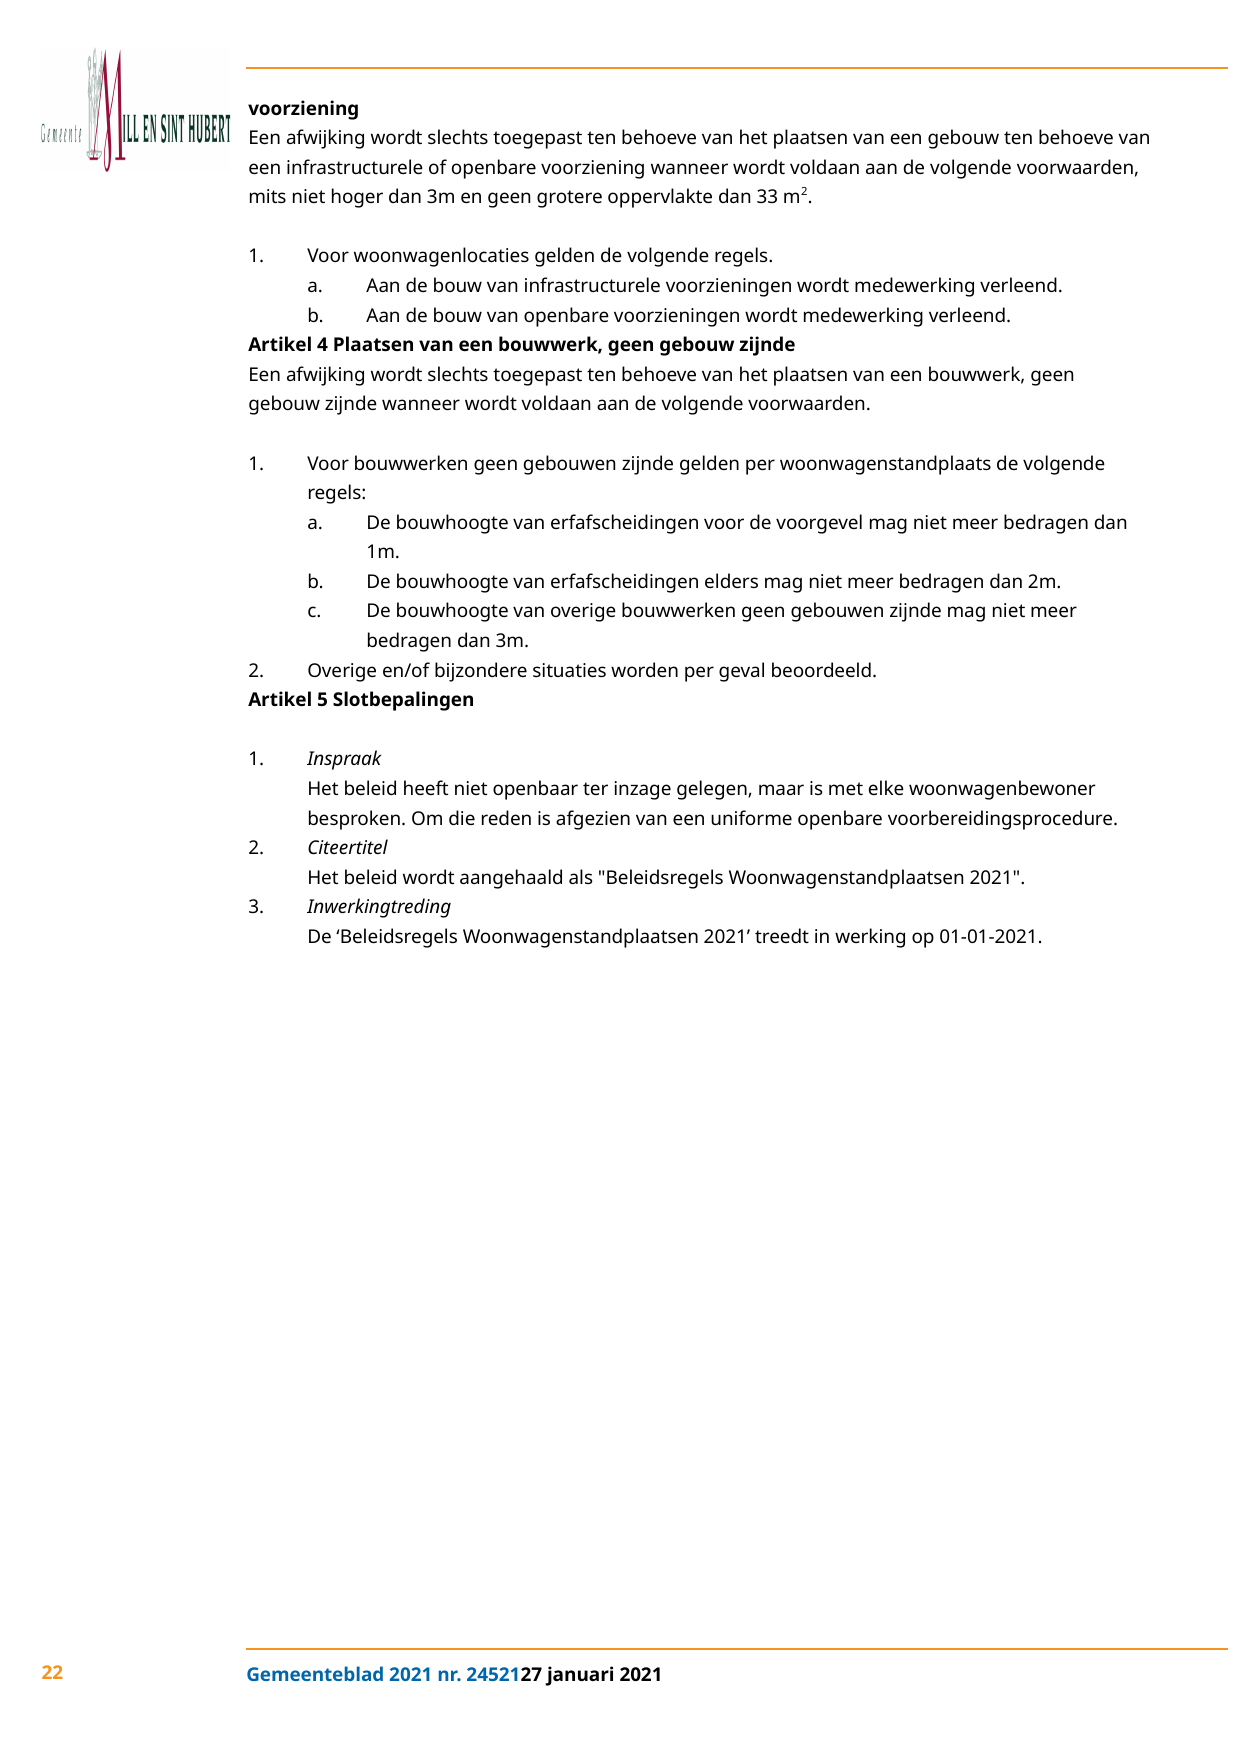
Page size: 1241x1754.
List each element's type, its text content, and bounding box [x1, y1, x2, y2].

list Voor woonwagenlocaties gelden de volgende regels. [248, 243, 1152, 268]
list Citeertitel [248, 834, 1152, 860]
list Aan de bouw van openbare voorzieningen wordt medewerking verleend. [307, 302, 1152, 328]
list Inwerkingtreding [248, 893, 1152, 919]
list De bouwhoogte van overige bouwwerken geen gebouwen zijnde mag niet meer bedragen dan 3m. [307, 598, 1152, 653]
list De ‘Beleidsregels Woonwagenstandplaatsen 2021’ treedt in werking op 01-01-2021. [248, 923, 1152, 949]
list Overige en/of bijzondere situaties worden per geval beoordeeld. [248, 657, 1152, 683]
list De bouwhoogte van erfafscheidingen voor de voorgevel mag niet meer bedragen dan 1m. [307, 509, 1152, 564]
text Een afwijking wordt slechts toegepast ten behoeve van het plaatsen van een gebouw ten behoeve van een infrastructurele of openbare voorziening wanneer wordt voldaan aan de volgende voorwaarden, mits niet hoger dan 3m en geen grotere oppervlakte dan 33 m2. [248, 124, 1152, 209]
list Inspraak [248, 746, 1152, 771]
list Voor bouwwerken geen gebouwen zijnde gelden per woonwagenstandplaats de volgende regels: [248, 450, 1152, 505]
text voorziening [248, 95, 1152, 121]
list Aan de bouw van infrastructurele voorzieningen wordt medewerking verleend. [307, 272, 1152, 298]
text Artikel 5 Slotbepalingen [248, 686, 1152, 712]
list Het beleid wordt aangehaald als "Beleidsregels Woonwagenstandplaatsen 2021". [248, 864, 1152, 890]
list Het beleid heeft niet openbaar ter inzage gelegen, maar is met elke woonwagenbewoner besproken. Om die reden is afgezien van een uniforme openbare voorbereidingsprocedure. [248, 775, 1152, 831]
picture [41, 47, 231, 172]
list De bouwhoogte van erfafscheidingen elders mag niet meer bedragen dan 2m. [307, 568, 1152, 594]
text Artikel 4 Plaatsen van een bouwwerk, geen gebouw zijnde [248, 331, 1152, 357]
text Een afwijking wordt slechts toegepast ten behoeve van het plaatsen van een bouwwerk, geen gebouw zijnde wanneer wordt voldaan aan de volgende voorwaarden. [248, 361, 1152, 416]
